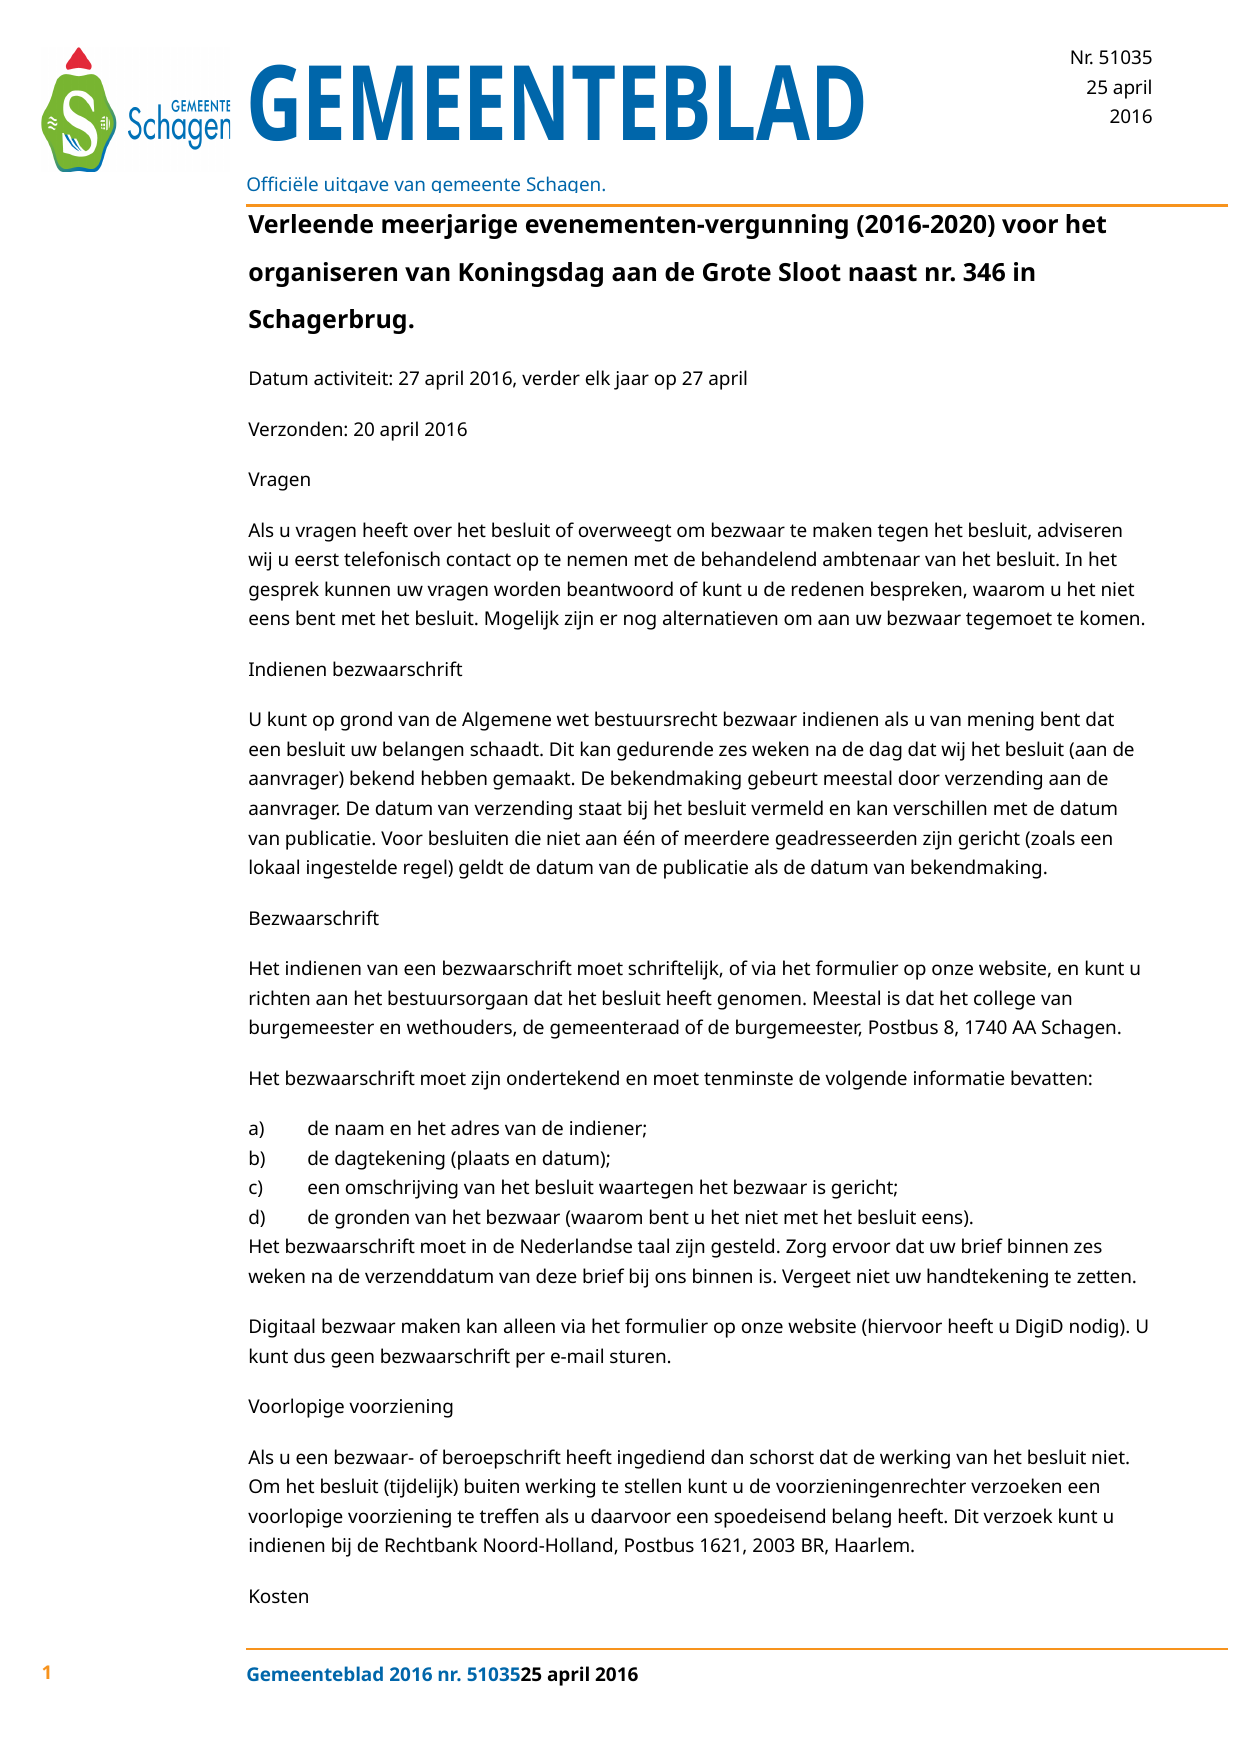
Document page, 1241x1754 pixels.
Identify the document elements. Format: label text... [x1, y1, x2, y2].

list de gronden van het bezwaar (waarom bent u het niet met het besluit eens). [248, 1204, 1152, 1229]
text Als u een bezwaar- of beroepschrift heeft ingediend dan schorst dat de werking van het besluit niet. Om het besluit (tijdelijk) buiten werking te stellen kunt u de voorzieningenrechter verzoeken een voorlopige voorziening te treffen als u daarvoor een spoedeisend belang heeft. Dit verzoek kunt u indienen bij de Rechtbank Noord-Holland, Postbus 1621, 2003 BR, Haarlem. [248, 1444, 1152, 1558]
text Voorlopige voorziening [248, 1393, 1152, 1419]
text Indienen bezwaarschrift [248, 656, 1152, 682]
text Datum activiteit: 27 april 2016, verder elk jaar op 27 april [248, 366, 1152, 391]
text Het indienen van een bezwaarschrift moet schriftelijk, of via het formulier op onze website, en kunt u richten aan het bestuursorgaan dat het besluit heeft genomen. Meestal is dat het college van burgemeester en wethouders, de gemeenteraad of de burgemeester, Postbus 8, 1740 AA Schagen. [248, 955, 1152, 1040]
text Het bezwaarschrift moet in de Nederlandse taal zijn gesteld. Zorg ervoor dat uw brief binnen zes weken na de verzenddatum van deze brief bij ons binnen is. Vergeet niet uw handtekening te zetten. [248, 1233, 1152, 1289]
text Digitaal bezwaar maken kan alleen via het formulier op onze website (hiervoor heeft u DigiD nodig). U kunt dus geen bezwaarschrift per e-mail sturen. [248, 1313, 1152, 1369]
text Vragen [248, 466, 1152, 492]
text Het bezwaarschrift moet zijn ondertekend en moet tenminste de volgende informatie bevatten: [248, 1065, 1152, 1090]
list de naam en het adres van de indiener; [248, 1115, 1152, 1141]
list een omschrijving van het besluit waartegen het bezwaar is gericht; [248, 1174, 1152, 1200]
text Kosten [248, 1583, 1152, 1609]
text Verleende meerjarige evenementen-vergunning (2016-2020) voor het organiseren van Koningsdag aan de Grote Sloot naast nr. 346 in Schagerbrug. [248, 207, 1152, 336]
picture [41, 47, 231, 172]
text Verzonden: 20 april 2016 [248, 416, 1152, 442]
text U kunt op grond van de Algemene wet bestuursrecht bezwaar indienen als u van mening bent dat een besluit uw belangen schaadt. Dit kan gedurende zes weken na de dag dat wij het besluit (aan de aanvrager) bekend hebben gemaakt. De bekendmaking gebeurt meestal door verzending aan de aanvrager. De datum van verzending staat bij het besluit vermeld en kan verschillen met de datum van publicatie. Voor besluiten die niet aan één of meerdere geadresseerden zijn gericht (zoals een lokaal ingestelde regel) geldt de datum van de publicatie als de datum van bekendmaking. [248, 706, 1152, 880]
text Bezwaarschrift [248, 905, 1152, 930]
list de dagtekening (plaats en datum); [248, 1145, 1152, 1170]
text Als u vragen heeft over het besluit of overweegt om bezwaar te maken tegen het besluit, adviseren wij u eerst telefonisch contact op te nemen met de behandelend ambtenaar van het besluit. In het gesprek kunnen uw vragen worden beantwoord of kunt u de redenen bespreken, waarom u het niet eens bent met het besluit. Mogelijk zijn er nog alternatieven om aan uw bezwaar tegemoet te komen. [248, 517, 1152, 631]
